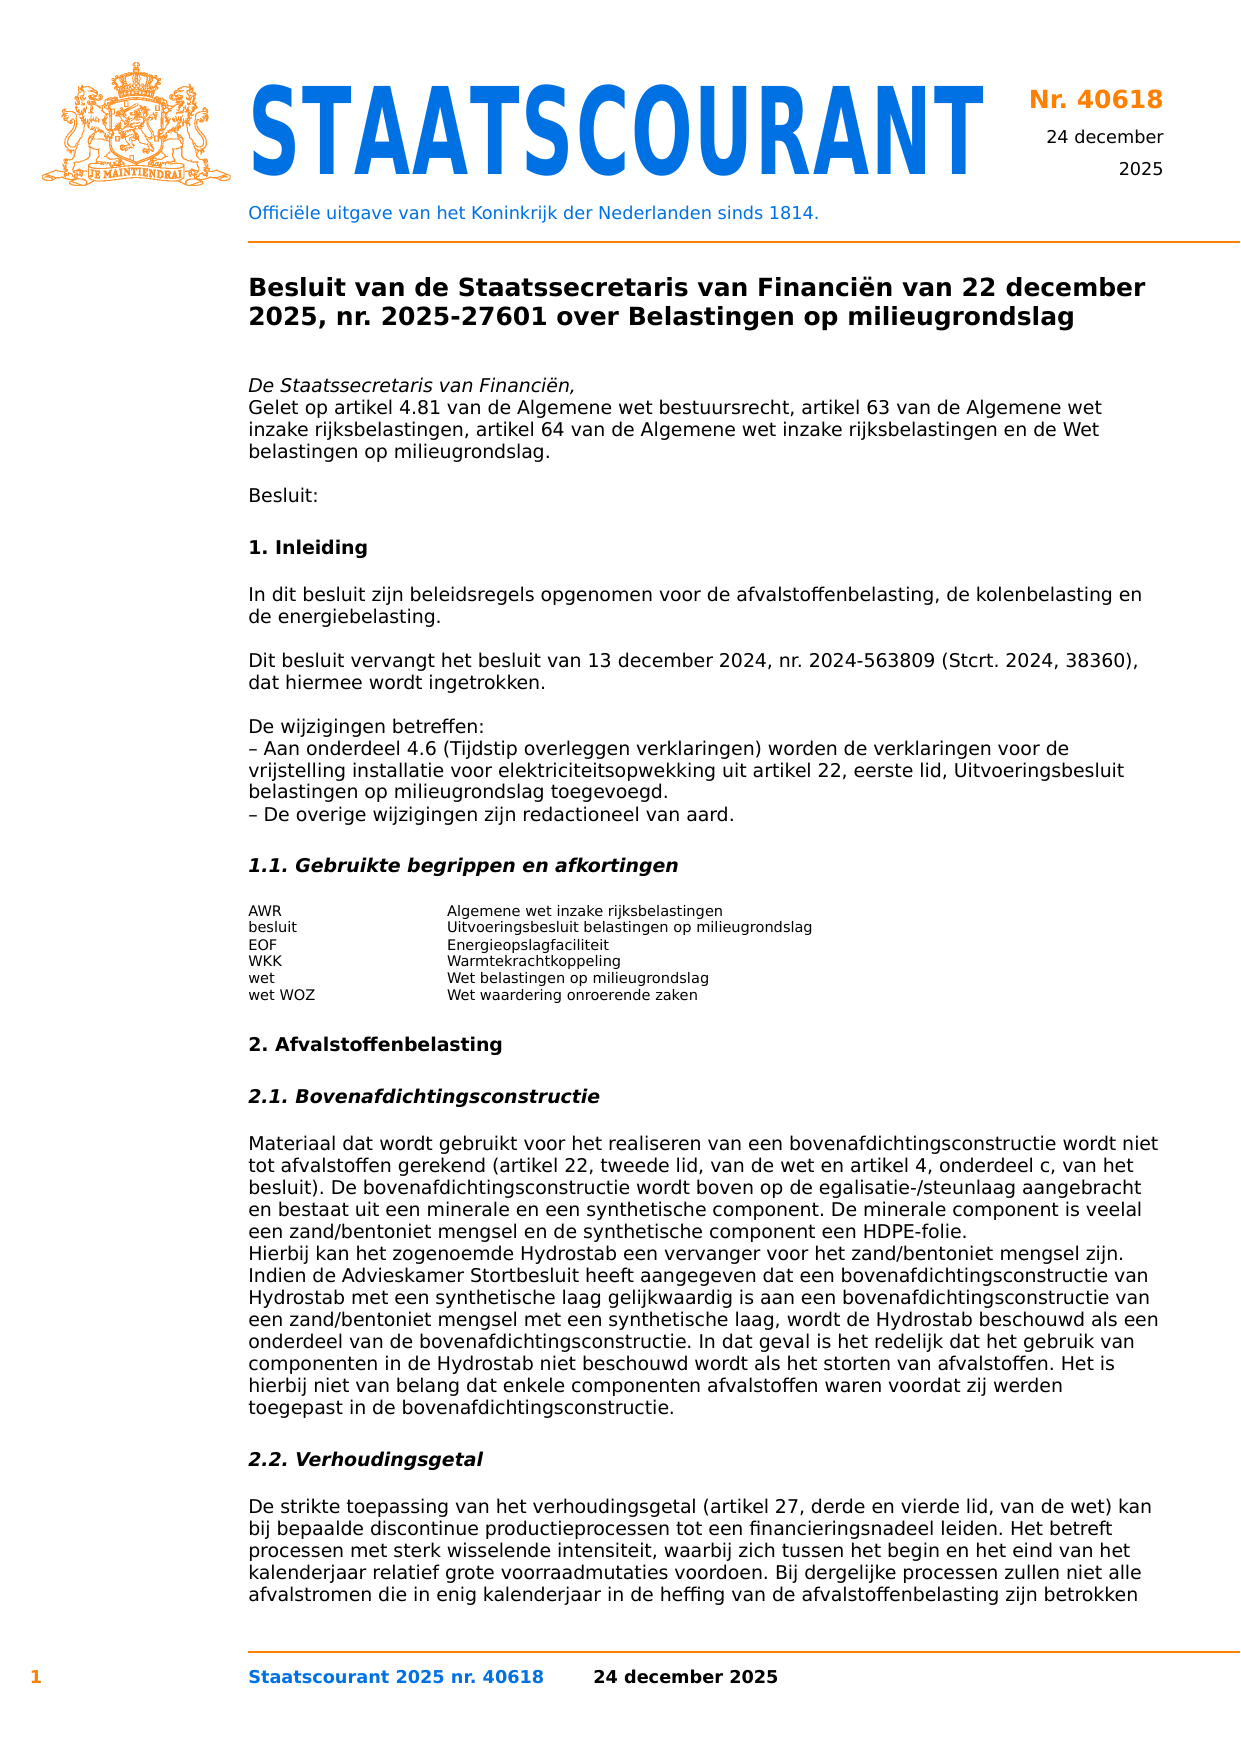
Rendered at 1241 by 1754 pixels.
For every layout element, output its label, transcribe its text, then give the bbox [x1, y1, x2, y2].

table_cell Uitvoeringsbesluit belastingen op milieugrondslag [441, 919, 1163, 936]
text De strikte toepassing van het verhoudingsgetal (artikel 27, derde en vierde lid, van de wet) kan bij bepaalde discontinue productieprocessen tot een financieringsnadeel leiden. Het betreft processen met sterk wisselende intensiteit, waarbij zich tussen het begin en het eind van het kalenderjaar relatief grote voorraadmutaties voordoen. Bij dergelijke processen zullen niet alle afvalstromen die in enig kalenderjaar in de heffing van de afvalstoffenbelasting zijn betrokken [248, 1496, 1163, 1606]
text Hierbij kan het zogenoemde Hydrostab een vervanger voor het zand/bentoniet mengsel zijn. Indien de Advieskamer Stortbesluit heeft aangegeven dat een bovenafdichtingsconstructie van Hydrostab met een synthetische laag gelijkwaardig is aan een bovenafdichtingsconstructie van een zand/bentoniet mengsel met een synthetische laag, wordt de Hydrostab beschouwd als een onderdeel van de bovenafdichtingsconstructie. In dat geval is het redelijk dat het gebruik van componenten in de Hydrostab niet beschouwd wordt als het storten van afvalstoffen. Het is hierbij niet van belang dat enkele componenten afvalstoffen waren voordat zij werden toegepast in de bovenafdichtingsconstructie. [248, 1243, 1163, 1419]
table_cell wet WOZ [248, 987, 441, 1004]
subtitle 1. Inleiding [248, 537, 1163, 559]
table_cell besluit [248, 919, 441, 936]
text – Aan onderdeel 4.6 (Tijdstip overleggen verklaringen) worden de verklaringen voor de vrijstelling installatie voor elektriciteitsopwekking uit artikel 22, eerste lid, Uitvoeringsbesluit belastingen op milieugrondslag toegevoegd. [248, 737, 1163, 803]
table_cell Officiële uitgave van het Koninkrijk der Nederlanden sinds 1814. [248, 203, 1240, 241]
table_cell 24 december [998, 121, 1240, 153]
table_cell Wet belastingen op milieugrondslag [441, 970, 1163, 987]
picture [41, 62, 231, 186]
text Gelet op artikel 4.81 van de Algemene wet bestuursrecht, artikel 63 van de Algemene wet inzake rijksbelastingen, artikel 64 van de Algemene wet inzake rijksbelastingen en de Wet belastingen op milieugrondslag. [248, 397, 1163, 463]
table_header STAATSCOURANT [248, 62, 998, 203]
table_cell Wet waardering onroerende zaken [441, 987, 1163, 1004]
text De wijzigingen betreffen: [248, 716, 1163, 737]
subtitle 2.2. Verhoudingsgetal [248, 1449, 1163, 1471]
table_cell Energieopslagfaciliteit [441, 936, 1163, 953]
table_header AWR [248, 903, 441, 919]
subtitle 1.1. Gebruikte begrippen en afkortingen [248, 855, 1163, 877]
text In dit besluit zijn beleidsregels opgenomen voor de afvalstoffenbelasting, de kolenbelasting en de energiebelasting. [248, 584, 1163, 628]
table_cell 2025 [998, 153, 1240, 203]
subtitle 2. Afvalstoffenbelasting [248, 1034, 1163, 1056]
table_header Algemene wet inzake rijksbelastingen [441, 903, 1163, 919]
text Materiaal dat wordt gebruikt voor het realiseren van een bovenafdichtingsconstructie wordt niet tot afvalstoffen gerekend (artikel 22, tweede lid, van de wet en artikel 4, onderdeel c, van het besluit). De bovenafdichtingsconstructie wordt boven op de egalisatie-/steunlaag aangebracht en bestaat uit een minerale en een synthetische component. De minerale component is veelal een zand/bentoniet mengsel en de synthetische component een HDPE-folie. [248, 1133, 1163, 1243]
table_header Nr. 40618 [998, 62, 1240, 121]
table_cell Warmtekrachtkoppeling [441, 953, 1163, 970]
text Dit besluit vervangt het besluit van 13 december 2024, nr. 2024-563809 (Stcrt. 2024, 38360), dat hiermee wordt ingetrokken. [248, 650, 1163, 694]
text De Staatssecretaris van Financiën, [248, 375, 1163, 397]
text – De overige wijzigingen zijn redactioneel van aard. [248, 803, 1163, 825]
subtitle 2.1. Bovenafdichtingsconstructie [248, 1086, 1163, 1108]
table_cell EOF [248, 936, 441, 953]
text Besluit: [248, 485, 1163, 507]
table_header [25, 62, 248, 241]
subtitle Besluit van de Staatssecretaris van Financiën van 22 december 2025, nr. 2025-27601 over Belastingen op milieugrondslag [248, 273, 1163, 331]
table_cell WKK [248, 953, 441, 970]
table_cell wet [248, 970, 441, 987]
